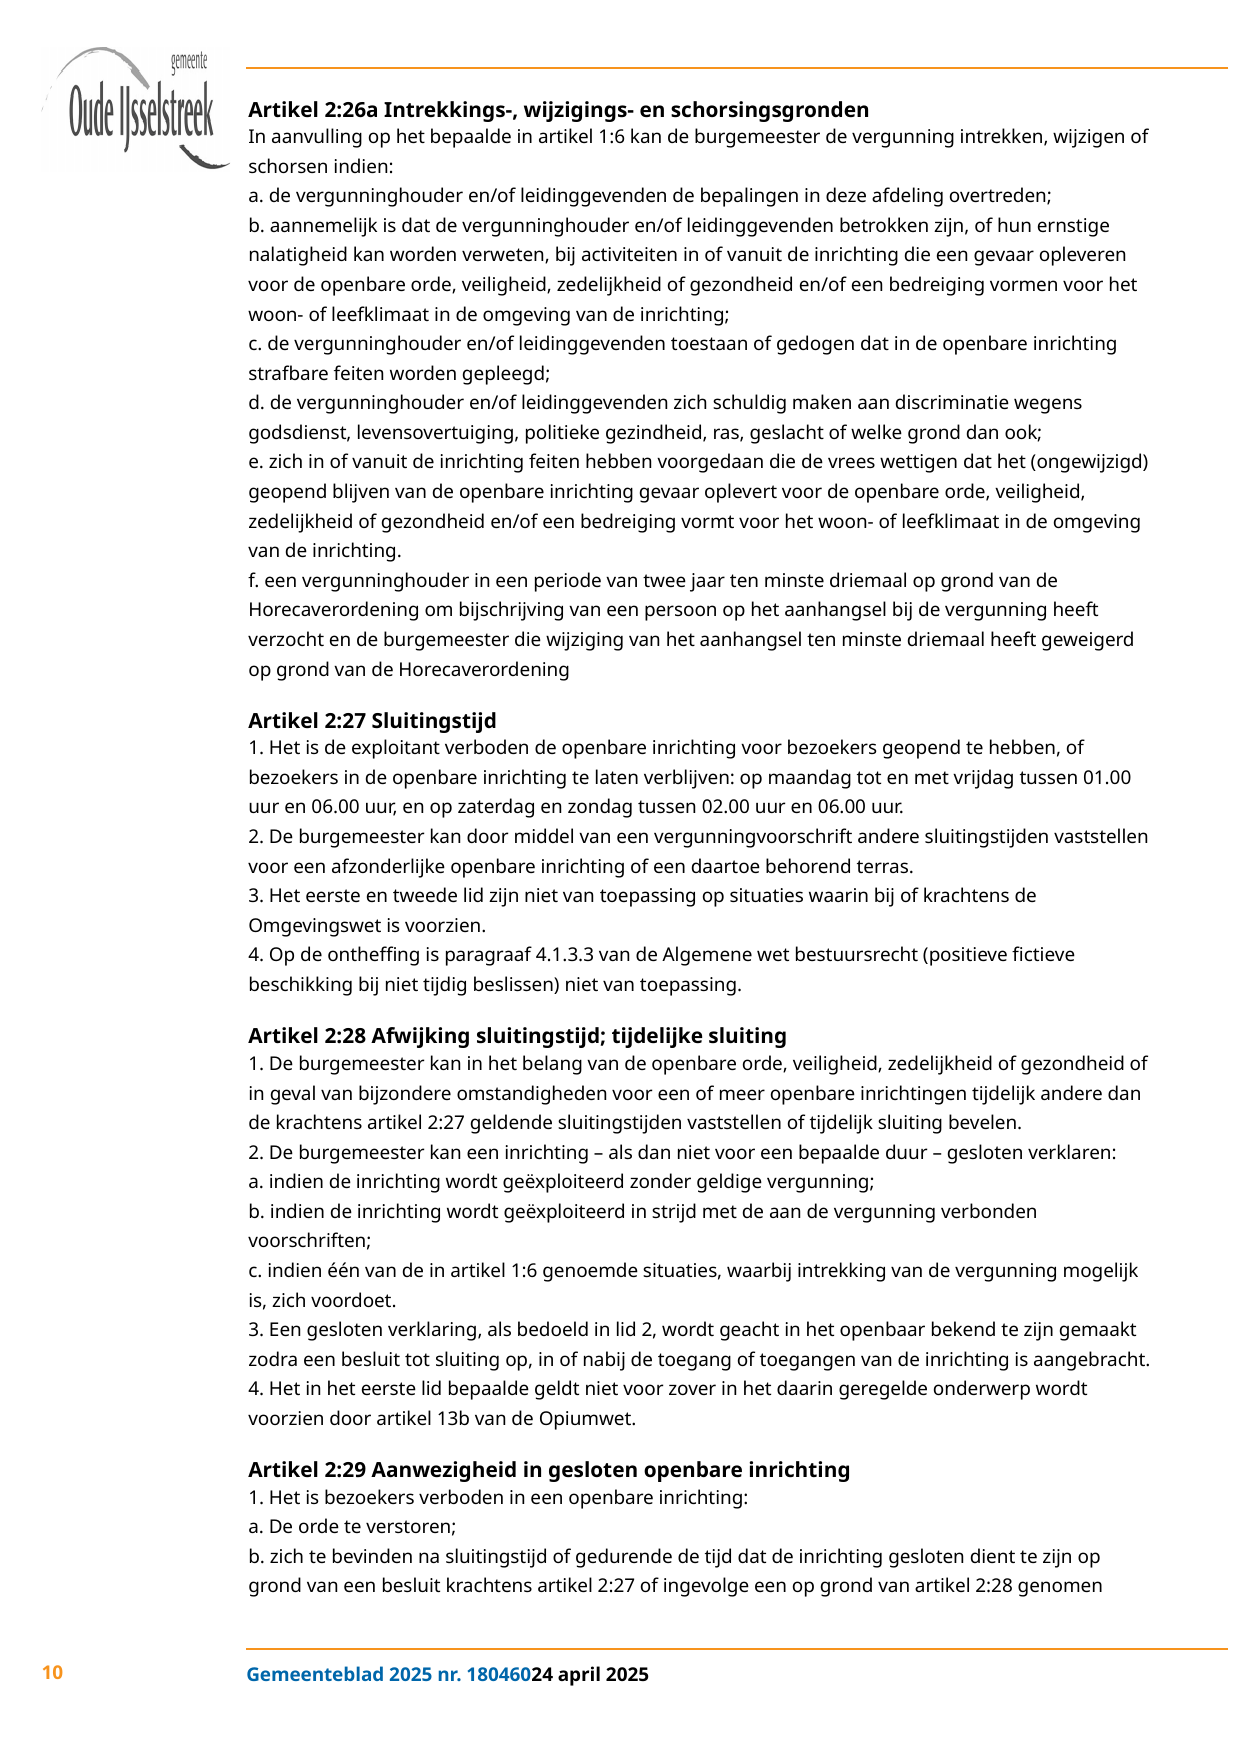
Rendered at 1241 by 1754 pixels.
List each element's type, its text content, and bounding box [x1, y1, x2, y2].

text a. indien de inrichting wordt geëxploiteerd zonder geldige vergunning; [248, 1168, 1152, 1194]
text 1. Het is de exploitant verboden de openbare inrichting voor bezoekers geopend te hebben, of bezoekers in de openbare inrichting te laten verblijven: op maandag tot en met vrijdag tussen 01.00 uur en 06.00 uur, en op zaterdag en zondag tussen 02.00 uur en 06.00 uur. [248, 734, 1152, 819]
text 2. De burgemeester kan door middel van een vergunningvoorschrift andere sluitingstijden vaststellen voor een afzonderlijke openbare inrichting of een daartoe behorend terras. [248, 823, 1152, 879]
text Artikel 2:27 Sluitingstijd [248, 706, 1152, 734]
text In aanvulling op het bepaalde in artikel 1:6 kan de burgemeester de vergunning intrekken, wijzigen of schorsen indien: [248, 123, 1152, 178]
text Artikel 2:26a Intrekkings-, wijzigings- en schorsingsgronden [248, 95, 1152, 123]
text b. indien de inrichting wordt geëxploiteerd in strijd met de aan de vergunning verbonden voorschriften; [248, 1198, 1152, 1253]
text 1. Het is bezoekers verboden in een openbare inrichting: [248, 1484, 1152, 1510]
text Artikel 2:28 Afwijking sluitingstijd; tijdelijke sluiting [248, 1022, 1152, 1050]
text 3. Een gesloten verklaring, als bedoeld in lid 2, wordt geacht in het openbaar bekend te zijn gemaakt zodra een besluit tot sluiting op, in of nabij de toegang of toegangen van de inrichting is aangebracht. [248, 1316, 1152, 1372]
text 1. De burgemeester kan in het belang van de openbare orde, veiligheid, zedelijkheid of gezondheid of in geval van bijzondere omstandigheden voor een of meer openbare inrichtingen tijdelijk andere dan de krachtens artikel 2:27 geldende sluitingstijden vaststellen of tijdelijk sluiting bevelen. [248, 1050, 1152, 1135]
text 4. Op de ontheffing is paragraaf 4.1.3.3 van de Algemene wet bestuursrecht (positieve fictieve beschikking bij niet tijdig beslissen) niet van toepassing. [248, 942, 1152, 997]
text f. een vergunninghouder in een periode van twee jaar ten minste driemaal op grond van de Horecaverordening om bijschrijving van een persoon op het aanhangsel bij de vergunning heeft verzocht en de burgemeester die wijziging van het aanhangsel ten minste driemaal heeft geweigerd op grond van de Horecaverordening [248, 567, 1152, 681]
text a. de vergunninghouder en/of leidinggevenden de bepalingen in deze afdeling overtreden; [248, 182, 1152, 208]
text d. de vergunninghouder en/of leidinggevenden zich schuldig maken aan discriminatie wegens godsdienst, levensovertuiging, politieke gezindheid, ras, geslacht of welke grond dan ook; [248, 389, 1152, 445]
text b. aannemelijk is dat de vergunninghouder en/of leidinggevenden betrokken zijn, of hun ernstige nalatigheid kan worden verweten, bij activiteiten in of vanuit de inrichting die een gevaar opleveren voor de openbare orde, veiligheid, zedelijkheid of gezondheid en/of een bedreiging vormen voor het woon- of leefklimaat in de omgeving van de inrichting; [248, 212, 1152, 326]
picture [41, 47, 231, 172]
text e. zich in of vanuit de inrichting feiten hebben voorgedaan die de vrees wettigen dat het (ongewijzigd) geopend blijven van de openbare inrichting gevaar oplevert voor de openbare orde, veiligheid, zedelijkheid of gezondheid en/of een bedreiging vormt voor het woon- of leefklimaat in de omgeving van de inrichting. [248, 449, 1152, 563]
text a. De orde te verstoren; [248, 1513, 1152, 1539]
text b. zich te bevinden na sluitingstijd of gedurende de tijd dat de inrichting gesloten dient te zijn op grond van een besluit krachtens artikel 2:27 of ingevolge een op grond van artikel 2:28 genomen [248, 1543, 1152, 1598]
text 2. De burgemeester kan een inrichting – als dan niet voor een bepaalde duur – gesloten verklaren: [248, 1139, 1152, 1164]
text c. de vergunninghouder en/of leidinggevenden toestaan of gedogen dat in de openbare inrichting strafbare feiten worden gepleegd; [248, 330, 1152, 386]
text 4. Het in het eerste lid bepaalde geldt niet voor zover in het daarin geregelde onderwerp wordt voorzien door artikel 13b van de Opiumwet. [248, 1376, 1152, 1431]
text c. indien één van de in artikel 1:6 genoemde situaties, waarbij intrekking van de vergunning mogelijk is, zich voordoet. [248, 1257, 1152, 1312]
text Artikel 2:29 Aanwezigheid in gesloten openbare inrichting [248, 1456, 1152, 1484]
text 3. Het eerste en tweede lid zijn niet van toepassing op situaties waarin bij of krachtens de Omgevingswet is voorzien. [248, 882, 1152, 938]
